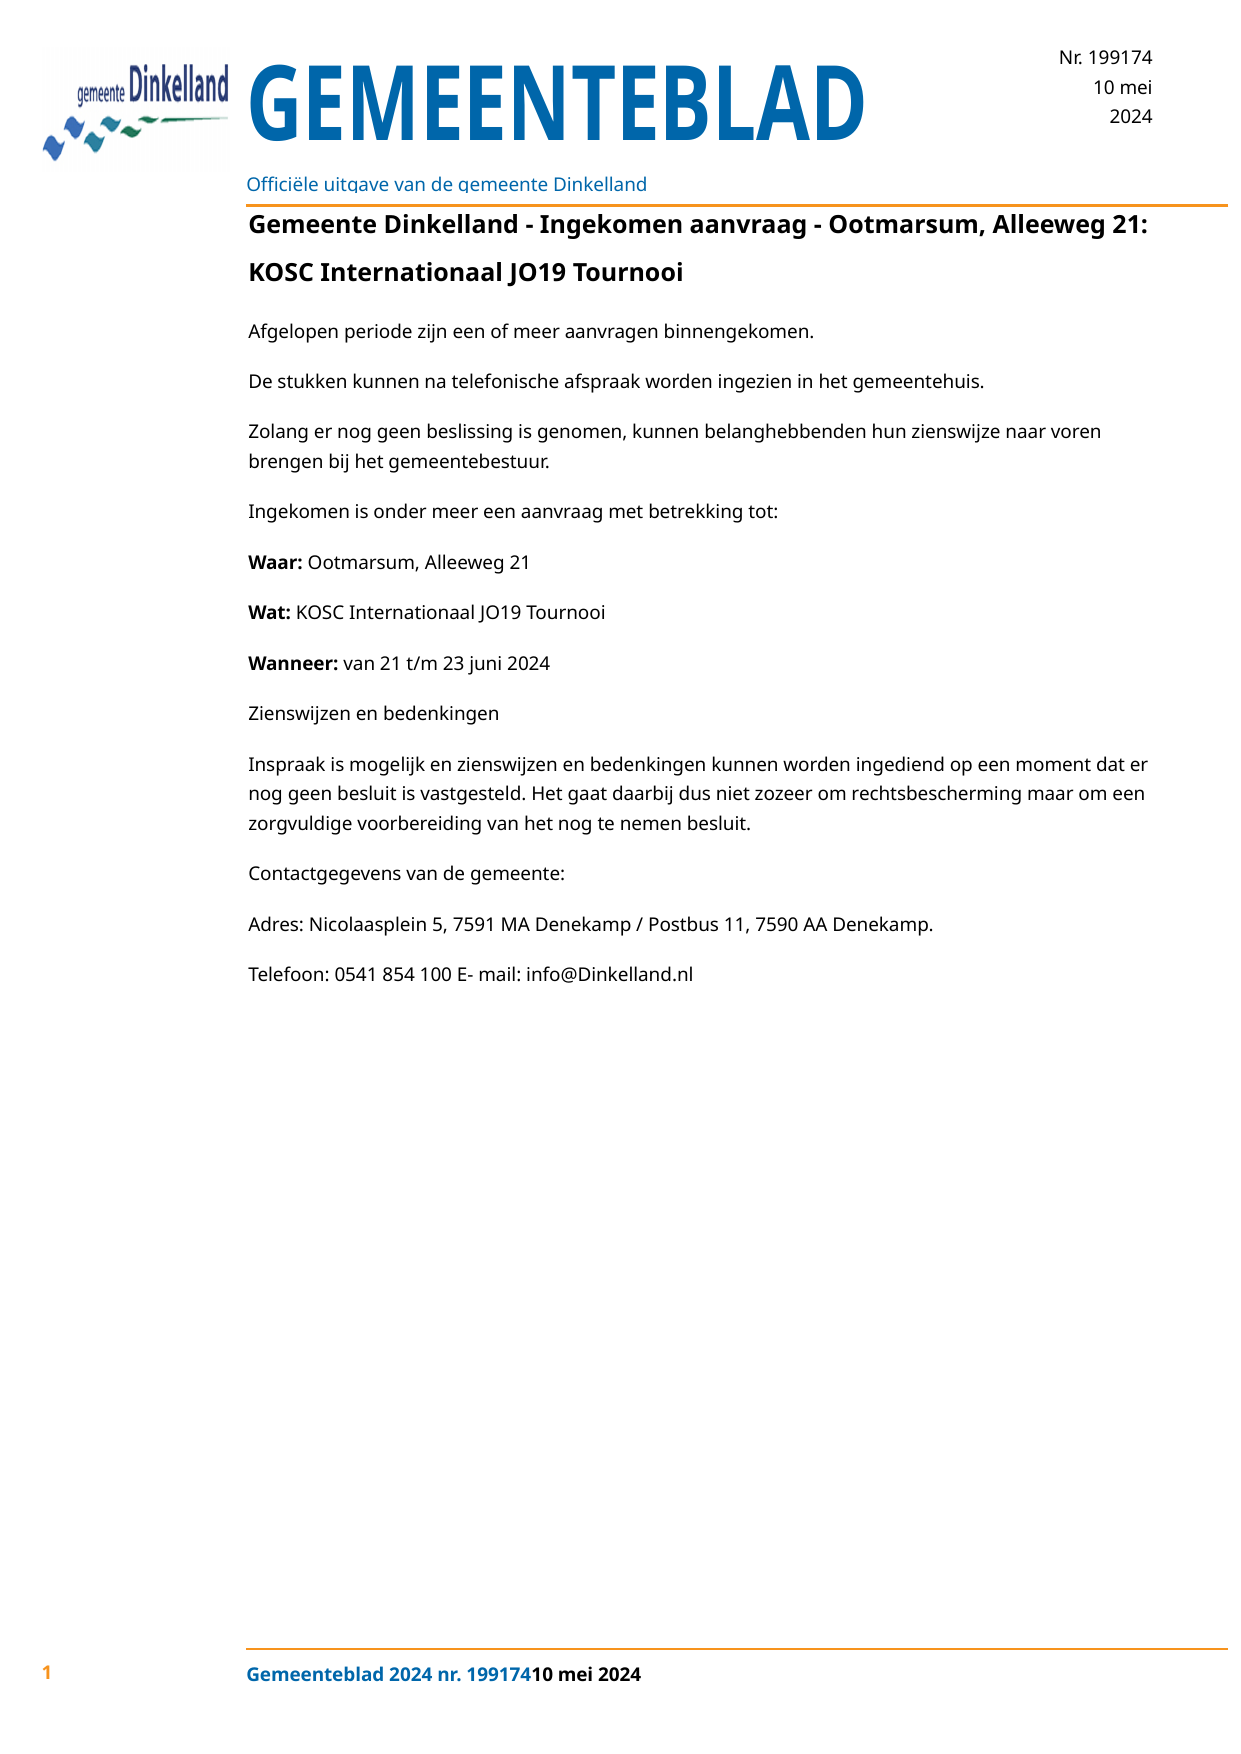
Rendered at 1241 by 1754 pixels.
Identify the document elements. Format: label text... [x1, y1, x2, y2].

text Waar: Ootmarsum, Alleeweg 21 [248, 549, 1152, 575]
text Afgelopen periode zijn een of meer aanvragen binnengekomen. [248, 318, 1152, 344]
text Contactgegevens van de gemeente: [248, 860, 1152, 886]
picture [41, 47, 231, 172]
text Ingekomen is onder meer een aanvraag met betrekking tot: [248, 499, 1152, 524]
text Gemeente Dinkelland - Ingekomen aanvraag - Ootmarsum, Alleeweg 21: KOSC Internationaal JO19 Tournooi [248, 207, 1152, 288]
text Adres: Nicolaasplein 5, 7591 MA Denekamp / Postbus 11, 7590 AA Denekamp. [248, 911, 1152, 937]
text Telefoon: 0541 854 100 E- mail: info@Dinkelland.nl [248, 961, 1152, 987]
text Zolang er nog geen beslissing is genomen, kunnen belanghebbenden hun zienswijze naar voren brengen bij het gemeentebestuur. [248, 419, 1152, 474]
text Wanneer: van 21 t/m 23 juni 2024 [248, 650, 1152, 676]
text Inspraak is mogelijk en zienswijzen en bedenkingen kunnen worden ingediend op een moment dat er nog geen besluit is vastgesteld. Het gaat daarbij dus niet zozeer om rechtsbescherming maar om een zorgvuldige voorbereiding van het nog te nemen besluit. [248, 751, 1152, 836]
text Wat: KOSC Internationaal JO19 Tournooi [248, 599, 1152, 625]
text Zienswijzen en bedenkingen [248, 700, 1152, 726]
text De stukken kunnen na telefonische afspraak worden ingezien in het gemeentehuis. [248, 368, 1152, 394]
